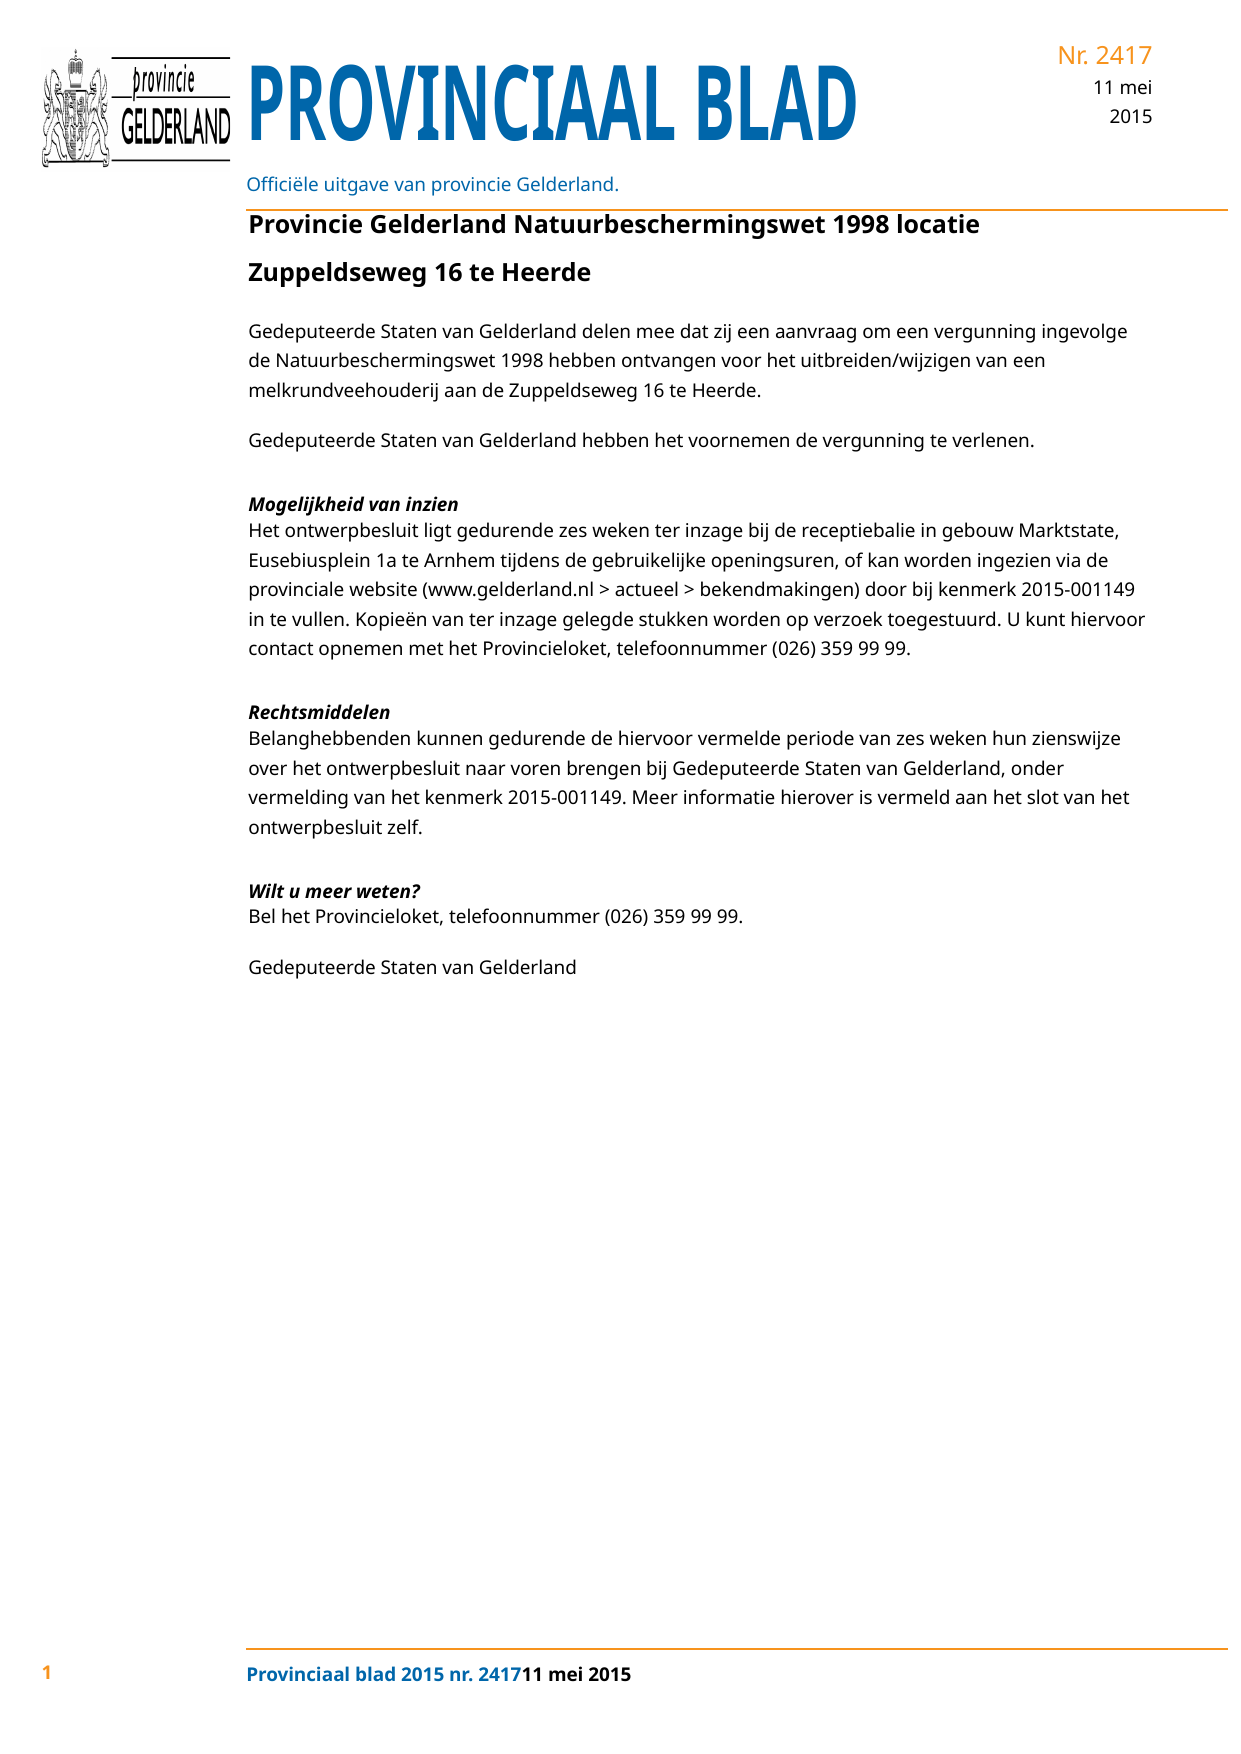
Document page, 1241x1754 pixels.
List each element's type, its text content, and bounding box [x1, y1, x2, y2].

text Belanghebbenden kunnen gedurende de hiervoor vermelde periode van zes weken hun zienswijze over het ontwerpbesluit naar voren brengen bij Gedeputeerde Staten van Gelderland, onder vermelding van het kenmerk 2015-001149. Meer informatie hierover is vermeld aan het slot van het ontwerpbesluit zelf. [248, 725, 1152, 840]
text Het ontwerpbesluit ligt gedurende zes weken ter inzage bij de receptiebalie in gebouw Marktstate, Eusebiusplein 1a te Arnhem tijdens de gebruikelijke openingsuren, of kan worden ingezien via de provinciale website (www.gelderland.nl > actueel > bekendmakingen) door bij kenmerk 2015-001149 in te vullen. Kopieën van ter inzage gelegde stukken worden op verzoek toegestuurd. U kunt hiervoor contact opnemen met het Provincieloket, telefoonnummer (026) 359 99 99. [248, 517, 1152, 661]
text Gedeputeerde Staten van Gelderland [248, 954, 1152, 980]
text Bel het Provincieloket, telefoonnummer (026) 359 99 99. [248, 904, 1152, 929]
text Gedeputeerde Staten van Gelderland delen mee dat zij een aanvraag om een vergunning ingevolge de Natuurbeschermingswet 1998 hebben ontvangen voor het uitbreiden/wijzigen van een melkrundveehouderij aan de Zuppeldseweg 16 te Heerde. [248, 318, 1152, 403]
text Gedeputeerde Staten van Gelderland hebben het voornemen de vergunning te verlenen. [248, 427, 1152, 453]
text Mogelijkheid van inzien [248, 491, 1152, 517]
text Wilt u meer weten? [248, 878, 1152, 904]
picture [41, 47, 231, 172]
text Provincie Gelderland Natuurbeschermingswet 1998 locatie Zuppeldseweg 16 te Heerde [248, 211, 1152, 288]
text Rechtsmiddelen [248, 699, 1152, 725]
